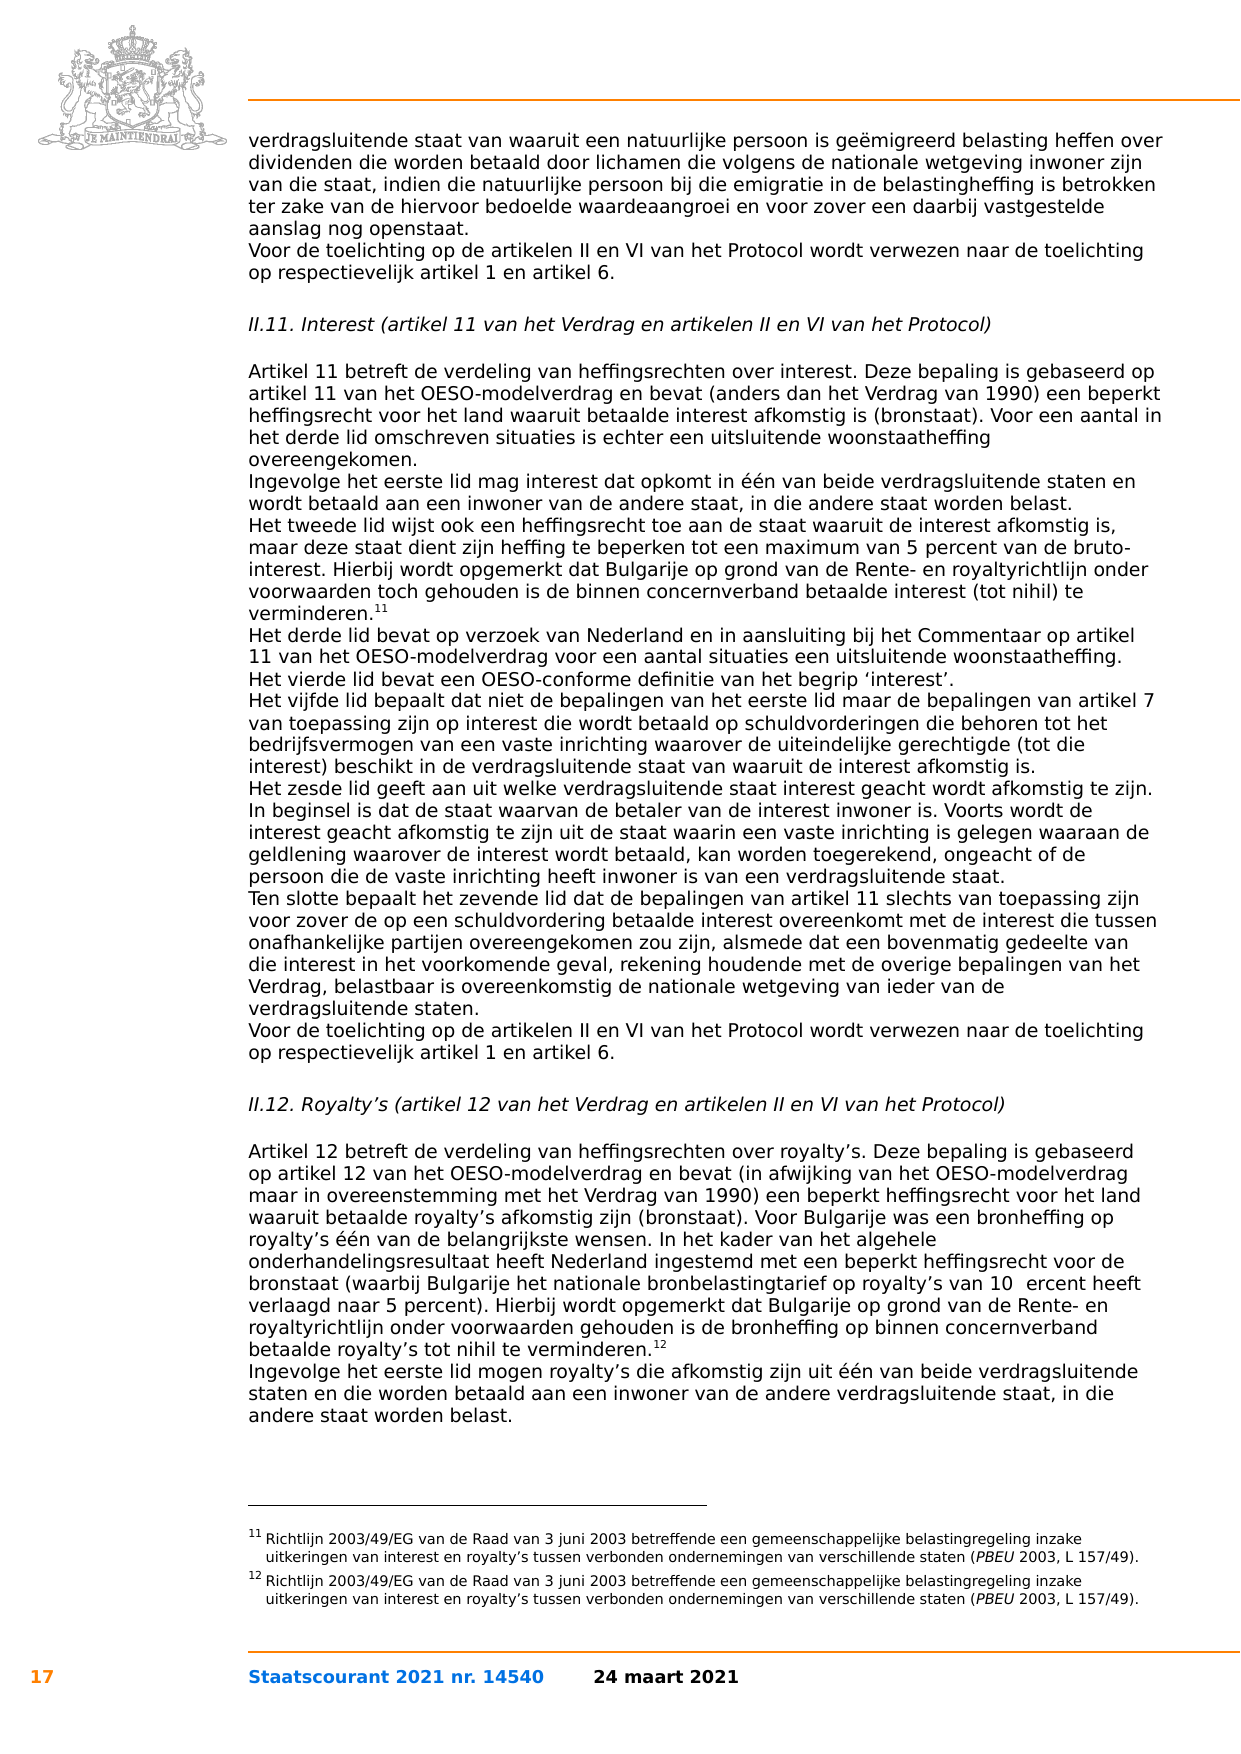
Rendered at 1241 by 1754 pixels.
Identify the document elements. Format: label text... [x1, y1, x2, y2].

text Ingevolge het eerste lid mag interest dat opkomt in één van beide verdragsluitende staten en wordt betaald aan een inwoner van de andere staat, in die andere staat worden belast. [248, 471, 1163, 514]
text Ingevolge het eerste lid mogen royalty’s die afkomstig zijn uit één van beide verdragsluitende staten en die worden betaald aan een inwoner van de andere verdragsluitende staat, in die andere staat worden belast. [248, 1361, 1163, 1427]
text Het tweede lid wijst ook een heffingsrecht toe aan de staat waaruit de interest afkomstig is, maar deze staat dient zijn heffing te beperken tot een maximum van 5 percent van de bruto-interest. Hierbij wordt opgemerkt dat Bulgarije op grond van de Rente- en royaltyrichtlijn onder voorwaarden toch gehouden is de binnen concernverband betaalde interest (tot nihil) te verminderen. [248, 514, 1163, 624]
text Richtlijn 2003/49/EG van de Raad van 3 juni 2003 betreffende een gemeenschappelijke belastingregeling inzake uitkeringen van interest en royalty’s tussen verbonden ondernemingen van verschillende staten (PBEU 2003, L 157/49). [248, 1527, 1163, 1566]
text Richtlijn 2003/49/EG van de Raad van 3 juni 2003 betreffende een gemeenschappelijke belastingregeling inzake uitkeringen van interest en royalty’s tussen verbonden ondernemingen van verschillende staten (PBEU 2003, L 157/49). [248, 1569, 1163, 1608]
text Voor de toelichting op de artikelen II en VI van het Protocol wordt verwezen naar de toelichting op respectievelijk artikel 1 en artikel 6. [248, 240, 1163, 284]
text Het derde lid bevat op verzoek van Nederland en in aansluiting bij het Commentaar op artikel 11 van het OESO-modelverdrag voor een aantal situaties een uitsluitende woonstaatheffing. [248, 624, 1163, 668]
text Ten slotte bepaalt het zevende lid dat de bepalingen van artikel 11 slechts van toepassing zijn voor zover de op een schuldvordering betaalde interest overeenkomt met de interest die tussen onafhankelijke partijen overeengekomen zou zijn, alsmede dat een bovenmatig gedeelte van die interest in het voorkomende geval, rekening houdende met de overige bepalingen van het Verdrag, belastbaar is overeenkomstig de nationale wetgeving van ieder van de verdragsluitende staten. [248, 888, 1163, 1020]
text Voor de toelichting op de artikelen II en VI van het Protocol wordt verwezen naar de toelichting op respectievelijk artikel 1 en artikel 6. [248, 1020, 1163, 1064]
text Het vijfde lid bepaalt dat niet de bepalingen van het eerste lid maar de bepalingen van artikel 7 van toepassing zijn op interest die wordt betaald op schuldvorderingen die behoren tot het bedrijfsvermogen van een vaste inrichting waarover de uiteindelijke gerechtigde (tot die interest) beschikt in de verdragsluitende staat van waaruit de interest afkomstig is. [248, 690, 1163, 778]
subtitle II.11. Interest (artikel 11 van het Verdrag en artikelen II en VI van het Protocol) [248, 314, 1163, 336]
text Het zesde lid geeft aan uit welke verdragsluitende staat interest geacht wordt afkomstig te zijn. In beginsel is dat de staat waarvan de betaler van de interest inwoner is. Voorts wordt de interest geacht afkomstig te zijn uit de staat waarin een vaste inrichting is gelegen waaraan de geldlening waarover de interest wordt betaald, kan worden toegerekend, ongeacht of de persoon die de vaste inrichting heeft inwoner is van een verdragsluitende staat. [248, 778, 1163, 888]
text Artikel 12 betreft de verdeling van heffingsrechten over royalty’s. Deze bepaling is gebaseerd op artikel 12 van het OESO-modelverdrag en bevat (in afwijking van het OESO-modelverdrag maar in overeenstemming met het Verdrag van 1990) een beperkt heffingsrecht voor het land waaruit betaalde royalty’s afkomstig zijn (bronstaat). Voor Bulgarije was een bronheffing op royalty’s één van de belangrijkste wensen. In het kader van het algehele onderhandelingsresultaat heeft Nederland ingestemd met een beperkt heffingsrecht voor de bronstaat (waarbij Bulgarije het nationale bronbelastingtarief op royalty’s van 10 ercent heeft verlaagd naar 5 percent). Hierbij wordt opgemerkt dat Bulgarije op grond van de Rente- en royaltyrichtlijn onder voorwaarden gehouden is de bronheffing op binnen concernverband betaalde royalty’s tot nihil te verminderen. [248, 1141, 1163, 1361]
text Het vierde lid bevat een OESO-conforme definitie van het begrip ‘interest’. [248, 668, 1163, 690]
text verdragsluitende staat van waaruit een natuurlijke persoon is geëmigreerd belasting heffen over dividenden die worden betaald door lichamen die volgens de nationale wetgeving inwoner zijn van die staat, indien die natuurlijke persoon bij die emigratie in de belastingheffing is betrokken ter zake van de hiervoor bedoelde waardeaangroei en voor zover een daarbij vastgestelde aanslag nog openstaat. [248, 130, 1163, 240]
text Artikel 11 betreft de verdeling van heffingsrechten over interest. Deze bepaling is gebaseerd op artikel 11 van het OESO-modelverdrag en bevat (anders dan het Verdrag van 1990) een beperkt heffingsrecht voor het land waaruit betaalde interest afkomstig is (bronstaat). Voor een aantal in het derde lid omschreven situaties is echter een uitsluitende woonstaatheffing overeengekomen. [248, 361, 1163, 471]
picture [38, 25, 227, 150]
subtitle II.12. Royalty’s (artikel 12 van het Verdrag en artikelen II en VI van het Protocol) [248, 1094, 1163, 1116]
